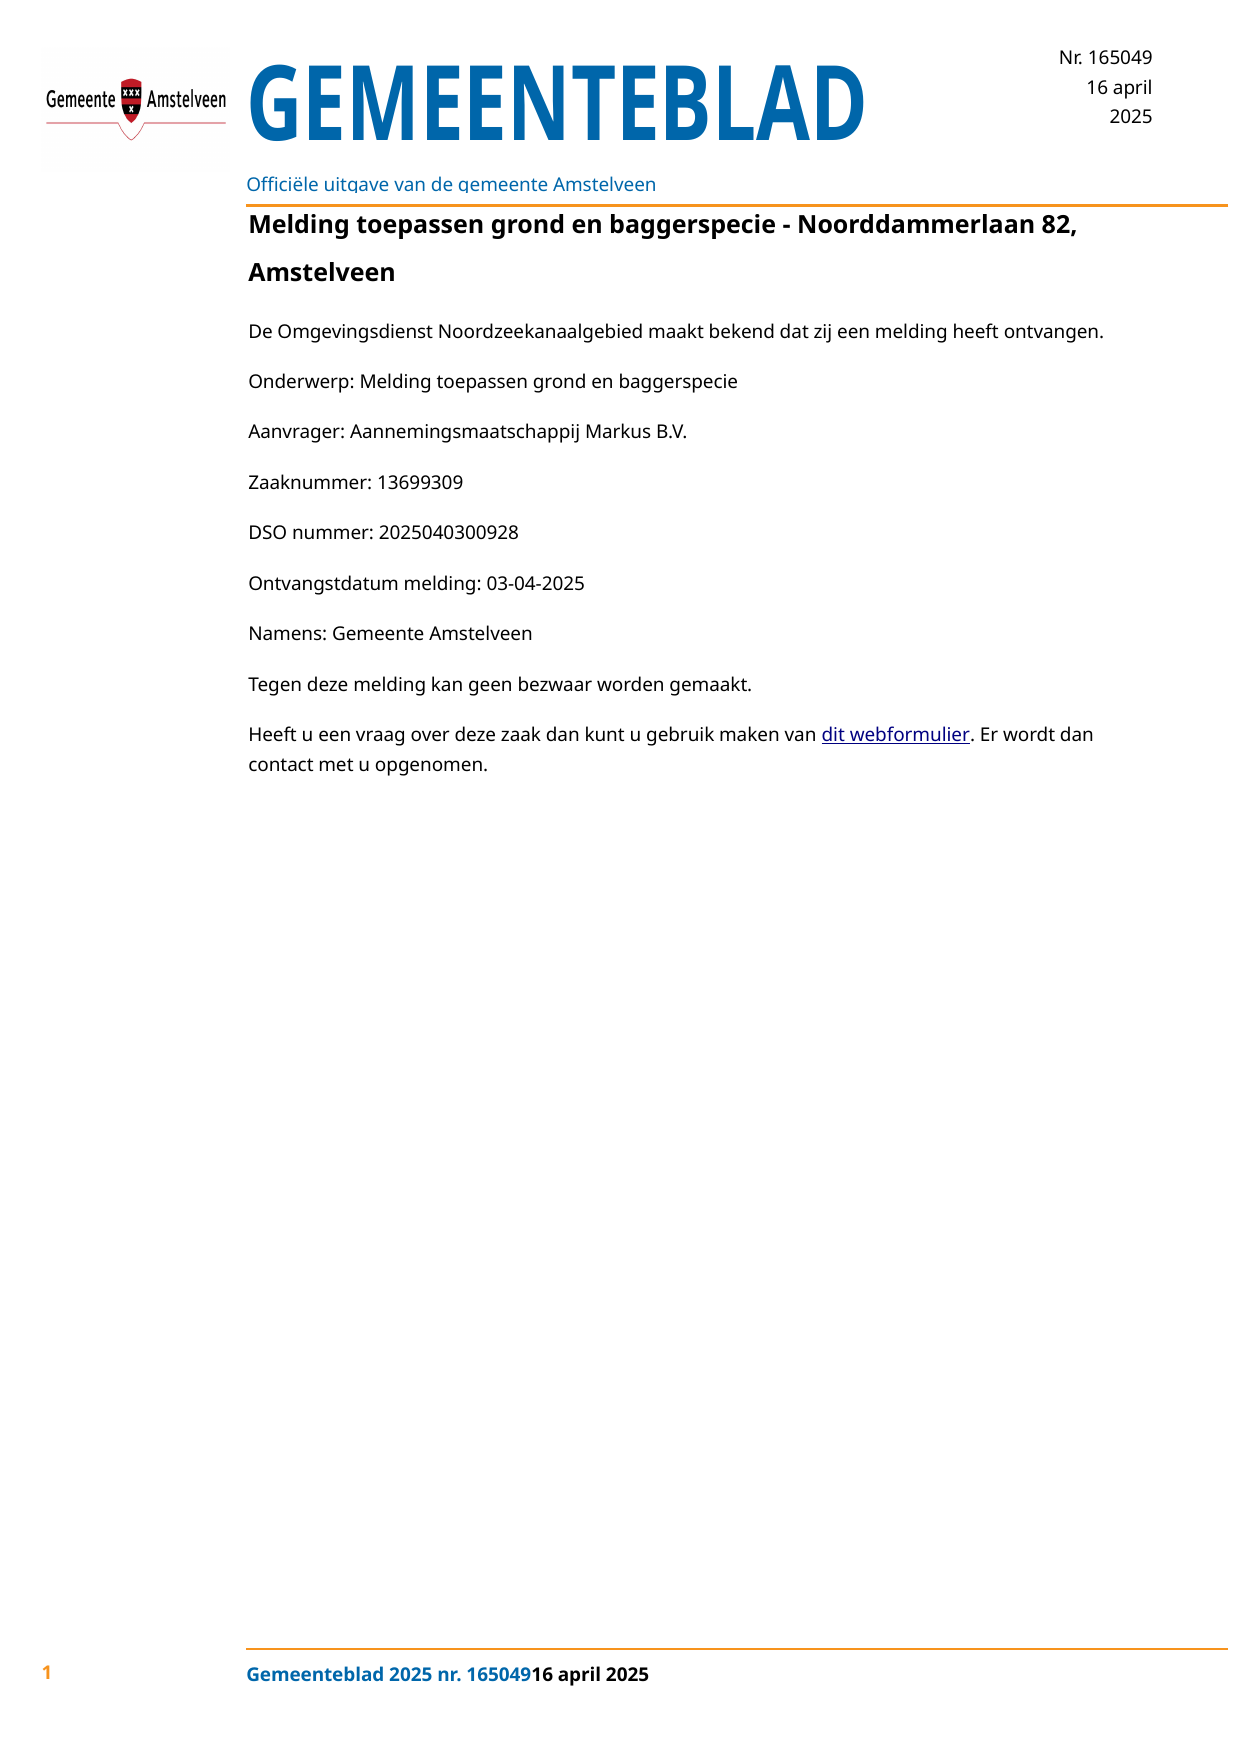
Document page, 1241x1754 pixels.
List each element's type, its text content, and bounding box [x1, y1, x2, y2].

text Zaaknummer: 13699309 [248, 469, 1152, 495]
text Melding toepassen grond en baggerspecie - Noorddammerlaan 82, Amstelveen [248, 207, 1152, 288]
text Heeft u een vraag over deze zaak dan kunt u gebruik maken van dit webformulier. Er wordt dan contact met u opgenomen. [248, 721, 1152, 777]
text Onderwerp: Melding toepassen grond en baggerspecie [248, 368, 1152, 394]
picture [41, 47, 231, 172]
text De Omgevingsdienst Noordzeekanaalgebied maakt bekend dat zij een melding heeft ontvangen. [248, 318, 1152, 344]
text DSO nummer: 2025040300928 [248, 519, 1152, 545]
text Aanvrager: Aannemingsmaatschappij Markus B.V. [248, 419, 1152, 444]
text Namens: Gemeente Amstelveen [248, 620, 1152, 646]
text Ontvangstdatum melding: 03-04-2025 [248, 570, 1152, 596]
text Tegen deze melding kan geen bezwaar worden gemaakt. [248, 671, 1152, 697]
